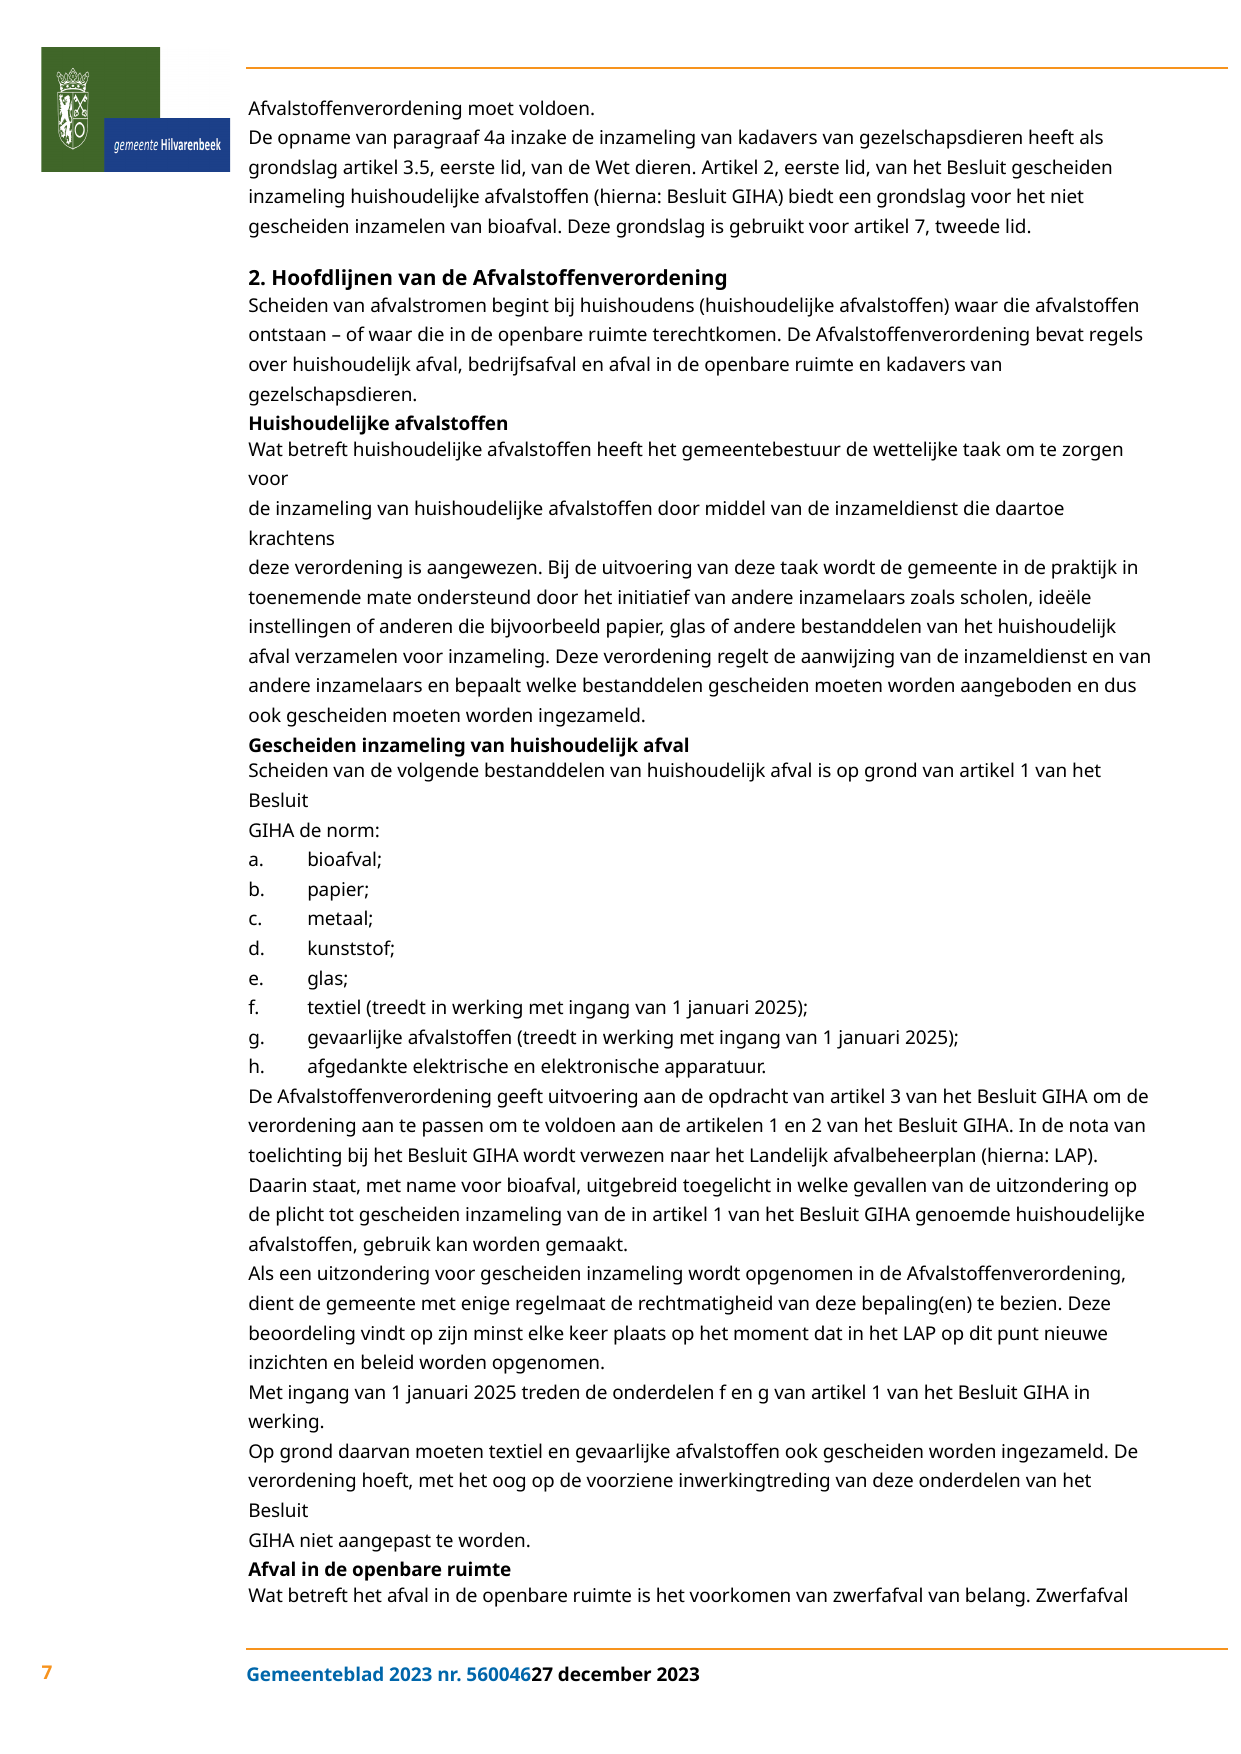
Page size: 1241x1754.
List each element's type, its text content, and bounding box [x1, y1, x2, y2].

text Gescheiden inzameling van huishoudelijk afval [248, 732, 1152, 758]
list afgedankte elektrische en elektronische apparatuur. [248, 1053, 1152, 1079]
text grondslag artikel 3.5, eerste lid, van de Wet dieren. Artikel 2, eerste lid, van het Besluit gescheiden inzameling huishoudelijke afvalstoffen (hierna: Besluit GIHA) biedt een grondslag voor het niet gescheiden inzamelen van bioafval. Deze grondslag is gebruikt voor artikel 7, tweede lid. [248, 154, 1152, 239]
text dient de gemeente met enige regelmaat de rechtmatigheid van deze bepaling(en) te bezien. Deze beoordeling vindt op zijn minst elke keer plaats op het moment dat in het LAP op dit punt nieuwe inzichten en beleid worden opgenomen. [248, 1290, 1152, 1375]
text verordening hoeft, met het oog op de voorziene inwerkingtreding van deze onderdelen van het Besluit [248, 1468, 1152, 1523]
text 2. Hoofdlijnen van de Afvalstoffenverordening [248, 263, 1152, 292]
text Op grond daarvan moeten textiel en gevaarlijke afvalstoffen ook gescheiden worden ingezameld. De [248, 1438, 1152, 1464]
list glas; [248, 965, 1152, 990]
list metaal; [248, 906, 1152, 931]
text GIHA de norm: [248, 817, 1152, 842]
text GIHA niet aangepast te worden. [248, 1527, 1152, 1552]
list papier; [248, 876, 1152, 902]
text ontstaan – of waar die in de openbare ruimte terechtkomen. De Afvalstoffenverordening bevat regels [248, 322, 1152, 347]
picture [41, 47, 231, 172]
list textiel (treedt in werking met ingang van 1 januari 2025); [248, 994, 1152, 1020]
text Afval in de openbare ruimte [248, 1556, 1152, 1582]
text Als een uitzondering voor gescheiden inzameling wordt opgenomen in de Afvalstoffenverordening, [248, 1261, 1152, 1286]
text Scheiden van de volgende bestanddelen van huishoudelijk afval is op grond van artikel 1 van het Besluit [248, 758, 1152, 813]
text verordening aan te passen om te voldoen aan de artikelen 1 en 2 van het Besluit GIHA. In de nota van toelichting bij het Besluit GIHA wordt verwezen naar het Landelijk afvalbeheerplan (hierna: LAP). Daarin staat, met name voor bioafval, uitgebreid toegelicht in welke gevallen van de uitzondering op de plicht tot gescheiden inzameling van de in artikel 1 van het Besluit GIHA genoemde huishoudelijke afvalstoffen, gebruik kan worden gemaakt. [248, 1113, 1152, 1257]
list bioafval; [248, 846, 1152, 872]
text De Afvalstoffenverordening geeft uitvoering aan de opdracht van artikel 3 van het Besluit GIHA om de [248, 1083, 1152, 1109]
text over huishoudelijk afval, bedrijfsafval en afval in de openbare ruimte en kadavers van gezelschapsdieren. [248, 351, 1152, 406]
text toenemende mate ondersteund door het initiatief van andere inzamelaars zoals scholen, ideële instellingen of anderen die bijvoorbeeld papier, glas of andere bestanddelen van het huishoudelijk afval verzamelen voor inzameling. Deze verordening regelt de aanwijzing van de inzameldienst en van andere inzamelaars en bepaalt welke bestanddelen gescheiden moeten worden aangeboden en dus ook gescheiden moeten worden ingezameld. [248, 584, 1152, 728]
list gevaarlijke afvalstoffen (treedt in werking met ingang van 1 januari 2025); [248, 1024, 1152, 1049]
text Afvalstoffenverordening moet voldoen. [248, 95, 1152, 121]
text Wat betreft het afval in de openbare ruimte is het voorkomen van zwerfafval van belang. Zwerfafval [248, 1582, 1152, 1608]
text deze verordening is aangewezen. Bij de uitvoering van deze taak wordt de gemeente in de praktijk in [248, 554, 1152, 580]
text Scheiden van afvalstromen begint bij huishoudens (huishoudelijke afvalstoffen) waar die afvalstoffen [248, 292, 1152, 318]
text Wat betreft huishoudelijke afvalstoffen heeft het gemeentebestuur de wettelijke taak om te zorgen voor [248, 436, 1152, 491]
list kunststof; [248, 935, 1152, 961]
text De opname van paragraaf 4a inzake de inzameling van kadavers van gezelschapsdieren heeft als [248, 124, 1152, 150]
text Met ingang van 1 januari 2025 treden de onderdelen f en g van artikel 1 van het Besluit GIHA in werking. [248, 1379, 1152, 1434]
text de inzameling van huishoudelijke afvalstoffen door middel van de inzameldienst die daartoe krachtens [248, 495, 1152, 551]
text Huishoudelijke afvalstoffen [248, 410, 1152, 436]
